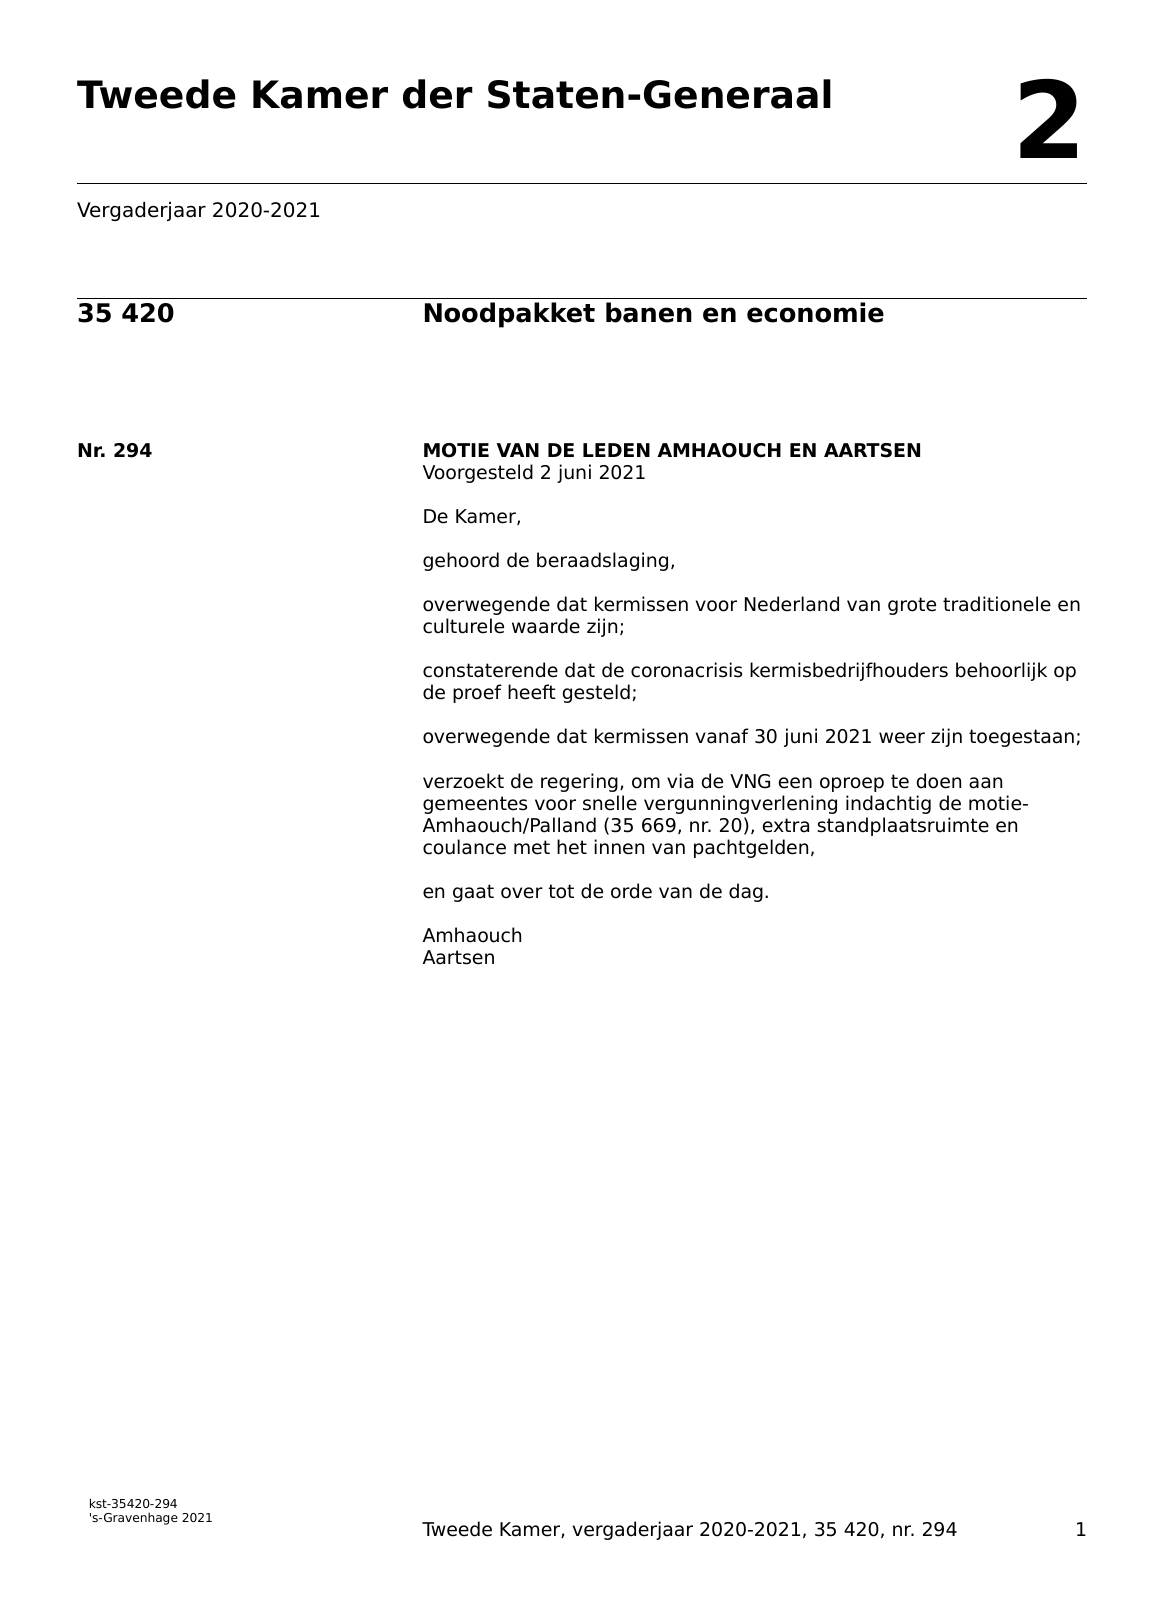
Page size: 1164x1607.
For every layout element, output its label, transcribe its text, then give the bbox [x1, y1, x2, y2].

subtitle Nr. 294 MOTIE VAN DE LEDEN AMHAOUCH EN AARTSEN [77, 440, 1087, 462]
text Voorgesteld 2 juni 2021 [422, 462, 1087, 484]
text De Kamer, [422, 506, 1087, 528]
text en gaat over tot de orde van de dag. [422, 881, 1087, 903]
text gehoord de beraadslaging, [422, 550, 1087, 572]
text constaterende dat de coronacrisis kermisbedrijfhouders behoorlijk op de proef heeft gesteld; [422, 660, 1087, 704]
table_cell Vergaderjaar 2020-2021 [77, 184, 1087, 298]
table_header 2 [886, 59, 1087, 183]
text Amhaouch [422, 925, 1087, 947]
subtitle 35 420 Noodpakket banen en economie [77, 299, 1087, 329]
table_header Tweede Kamer der Staten-Generaal [77, 59, 886, 183]
text overwegende dat kermissen vanaf 30 juni 2021 weer zijn toegestaan; [422, 726, 1087, 748]
text overwegende dat kermissen voor Nederland van grote traditionele en culturele waarde zijn; [422, 594, 1087, 638]
text 's-Gravenhage 2021 [88, 1511, 323, 1525]
text kst-35420-294 [88, 1497, 323, 1511]
text verzoekt de regering, om via de VNG een oproep te doen aan gemeentes voor snelle vergunningverlening indachtig de motie-Amhaouch/Palland (35 669, nr. 20), extra standplaatsruimte en coulance met het innen van pachtgelden, [422, 771, 1087, 858]
text Aartsen [422, 947, 1087, 969]
